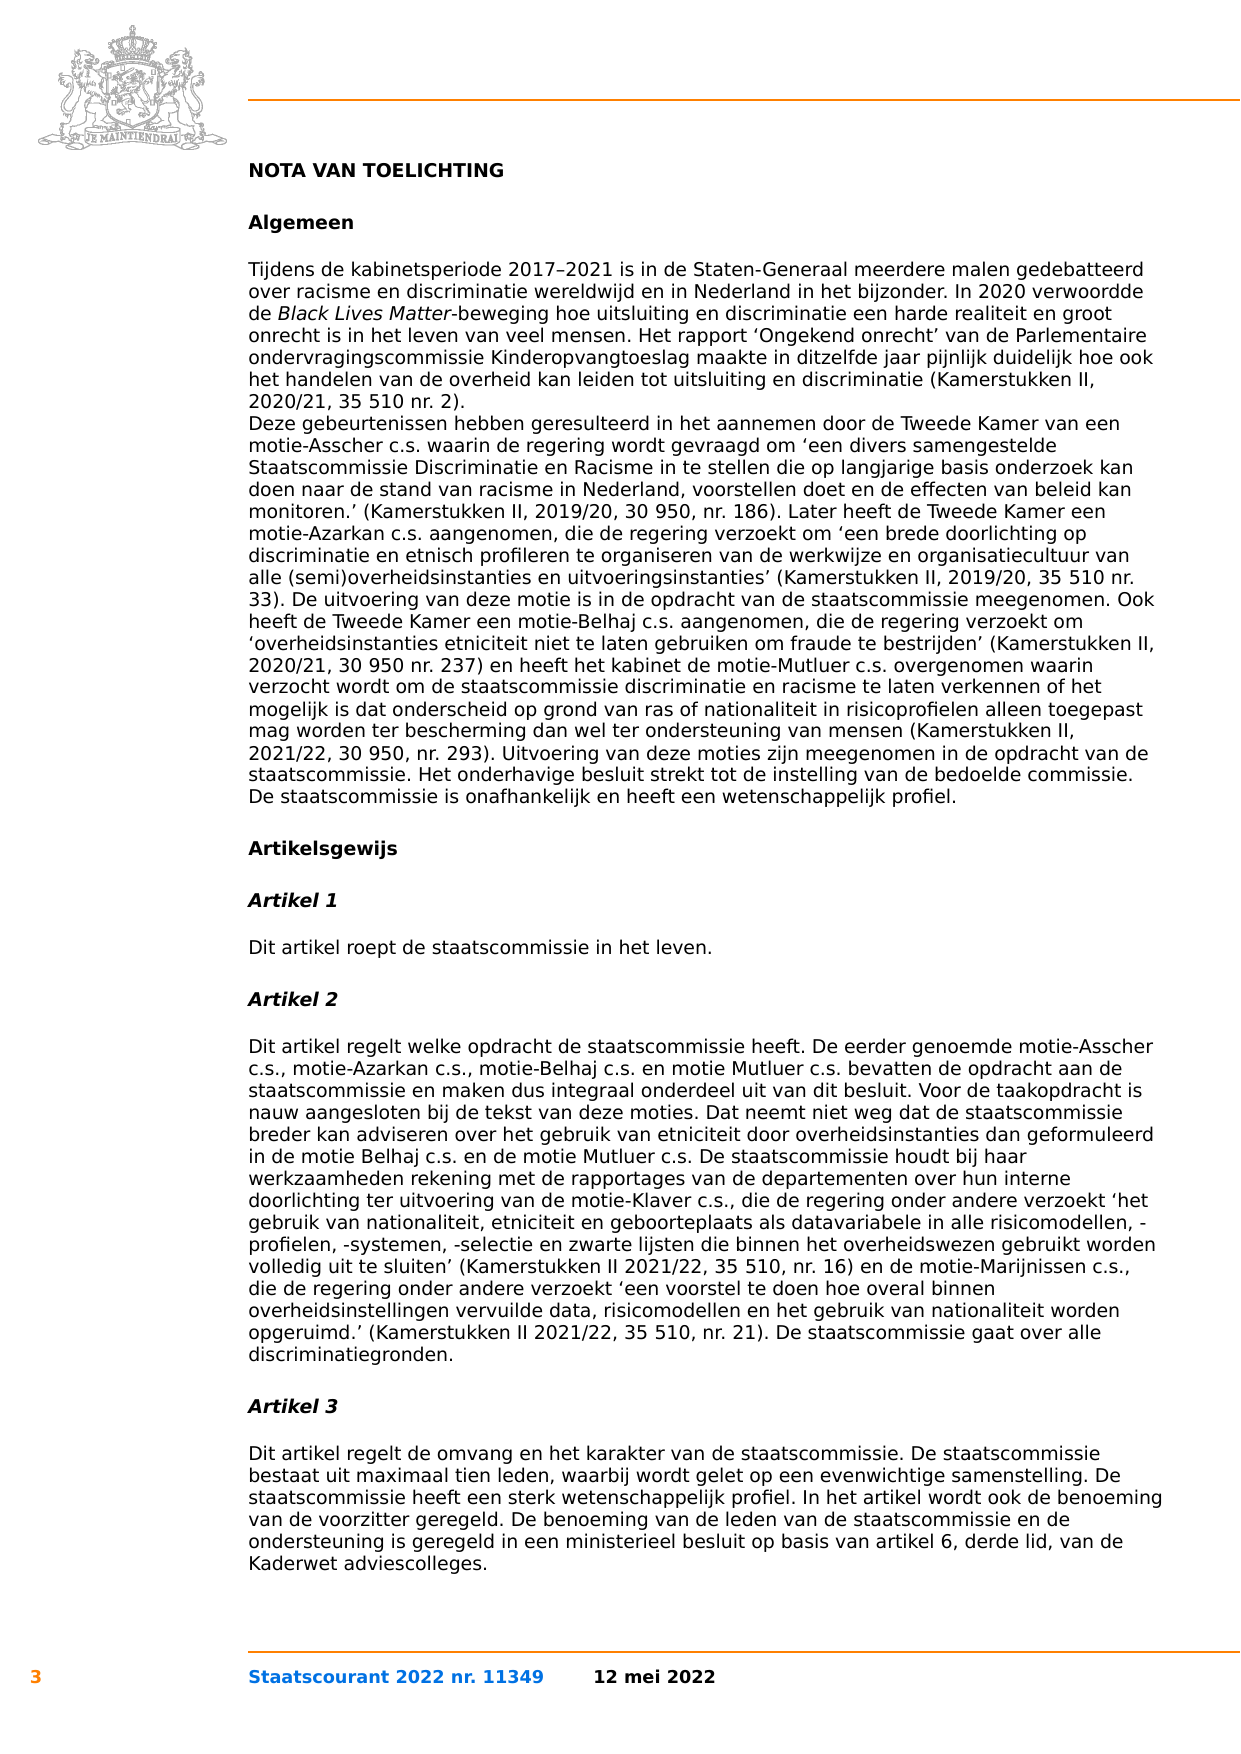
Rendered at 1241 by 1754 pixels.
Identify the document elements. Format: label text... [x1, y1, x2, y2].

subtitle Algemeen [248, 212, 1163, 234]
subtitle Artikel 2 [248, 989, 1163, 1011]
subtitle NOTA VAN TOELICHTING [248, 160, 1163, 182]
picture [38, 25, 227, 150]
text Dit artikel roept de staatscommissie in het leven. [248, 937, 1163, 959]
subtitle Artikel 3 [248, 1396, 1163, 1418]
subtitle Artikelsgewijs [248, 838, 1163, 860]
subtitle Artikel 1 [248, 890, 1163, 912]
text Dit artikel regelt de omvang en het karakter van de staatscommissie. De staatscommissie bestaat uit maximaal tien leden, waarbij wordt gelet op een evenwichtige samenstelling. De staatscommissie heeft een sterk wetenschappelijk profiel. In het artikel wordt ook de benoeming van de voorzitter geregeld. De benoeming van de leden van de staatscommissie en de ondersteuning is geregeld in een ministerieel besluit op basis van artikel 6, derde lid, van de Kaderwet adviescolleges. [248, 1443, 1163, 1575]
text Dit artikel regelt welke opdracht de staatscommissie heeft. De eerder genoemde motie-Asscher c.s., motie-Azarkan c.s., motie-Belhaj c.s. en motie Mutluer c.s. bevatten de opdracht aan de staatscommissie en maken dus integraal onderdeel uit van dit besluit. Voor de taakopdracht is nauw aangesloten bij de tekst van deze moties. Dat neemt niet weg dat de staatscommissie breder kan adviseren over het gebruik van etniciteit door overheidsinstanties dan geformuleerd in de motie Belhaj c.s. en de motie Mutluer c.s. De staatscommissie houdt bij haar werkzaamheden rekening met de rapportages van de departementen over hun interne doorlichting ter uitvoering van de motie-Klaver c.s., die de regering onder andere verzoekt ‘het gebruik van nationaliteit, etniciteit en geboorteplaats als datavariabele in alle risicomodellen, -profielen, -systemen, -selectie en zwarte lijsten die binnen het overheidswezen gebruikt worden volledig uit te sluiten’ (Kamerstukken II 2021/22, 35 510, nr. 16) en de motie-Marijnissen c.s., die de regering onder andere verzoekt ‘een voorstel te doen hoe overal binnen overheidsinstellingen vervuilde data, risicomodellen en het gebruik van nationaliteit worden opgeruimd.’ (Kamerstukken II 2021/22, 35 510, nr. 21). De staatscommissie gaat over alle discriminatiegronden. [248, 1036, 1163, 1366]
text Tijdens de kabinetsperiode 2017–2021 is in de Staten-Generaal meerdere malen gedebatteerd over racisme en discriminatie wereldwijd en in Nederland in het bijzonder. In 2020 verwoordde de Black Lives Matter-beweging hoe uitsluiting en discriminatie een harde realiteit en groot onrecht is in het leven van veel mensen. Het rapport ‘Ongekend onrecht’ van de Parlementaire ondervragingscommissie Kinderopvangtoeslag maakte in ditzelfde jaar pijnlijk duidelijk hoe ook het handelen van de overheid kan leiden tot uitsluiting en discriminatie (Kamerstukken II, 2020/21, 35 510 nr. 2). [248, 259, 1163, 413]
text Deze gebeurtenissen hebben geresulteerd in het aannemen door de Tweede Kamer van een motie-Asscher c.s. waarin de regering wordt gevraagd om ‘een divers samengestelde Staatscommissie Discriminatie en Racisme in te stellen die op langjarige basis onderzoek kan doen naar de stand van racisme in Nederland, voorstellen doet en de effecten van beleid kan monitoren.’ (Kamerstukken II, 2019/20, 30 950, nr. 186). Later heeft de Tweede Kamer een motie-Azarkan c.s. aangenomen, die de regering verzoekt om ‘een brede doorlichting op discriminatie en etnisch profileren te organiseren van de werkwijze en organisatiecultuur van alle (semi)overheidsinstanties en uitvoeringsinstanties’ (Kamerstukken II, 2019/20, 35 510 nr. 33). De uitvoering van deze motie is in de opdracht van de staatscommissie meegenomen. Ook heeft de Tweede Kamer een motie-Belhaj c.s. aangenomen, die de regering verzoekt om ‘overheidsinstanties etniciteit niet te laten gebruiken om fraude te bestrijden’ (Kamerstukken II, 2020/21, 30 950 nr. 237) en heeft het kabinet de motie-Mutluer c.s. overgenomen waarin verzocht wordt om de staatscommissie discriminatie en racisme te laten verkennen of het mogelijk is dat onderscheid op grond van ras of nationaliteit in risicoprofielen alleen toegepast mag worden ter bescherming dan wel ter ondersteuning van mensen (Kamerstukken II, 2021/22, 30 950, nr. 293). Uitvoering van deze moties zijn meegenomen in de opdracht van de staatscommissie. Het onderhavige besluit strekt tot de instelling van de bedoelde commissie. De staatscommissie is onafhankelijk en heeft een wetenschappelijk profiel. [248, 413, 1163, 808]
